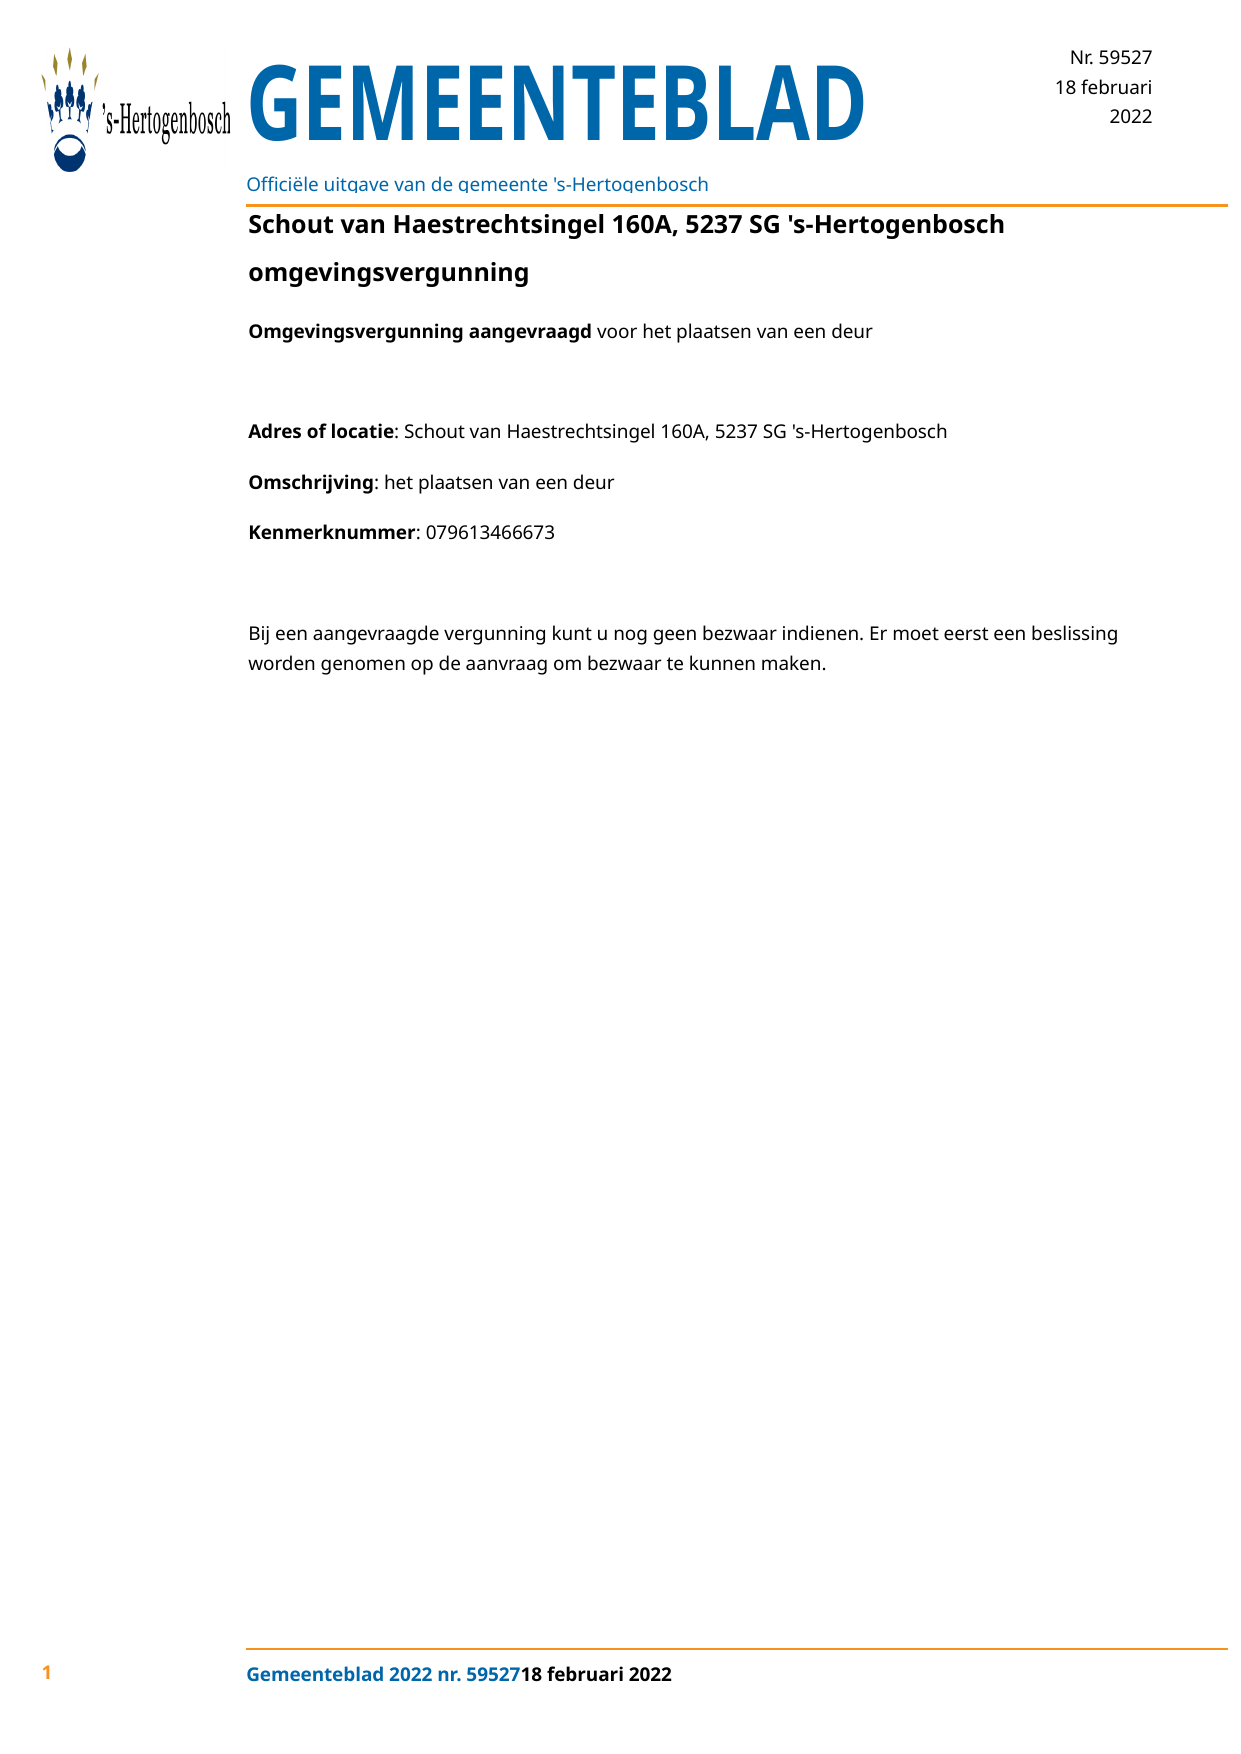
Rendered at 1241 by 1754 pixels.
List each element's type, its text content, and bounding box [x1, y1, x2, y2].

text Schout van Haestrechtsingel 160A, 5237 SG 's-Hertogenbosch omgevingsvergunning [248, 207, 1152, 288]
text Kenmerknummer: 079613466673 [248, 519, 1152, 545]
text Omgevingsvergunning aangevraagd voor het plaatsen van een deur [248, 318, 1152, 344]
text Adres of locatie: Schout van Haestrechtsingel 160A, 5237 SG 's-Hertogenbosch [248, 419, 1152, 444]
picture [41, 47, 231, 172]
text Bij een aangevraagde vergunning kunt u nog geen bezwaar indienen. Er moet eerst een beslissing worden genomen op de aanvraag om bezwaar te kunnen maken. [248, 620, 1152, 676]
text Omschrijving: het plaatsen van een deur [248, 469, 1152, 495]
